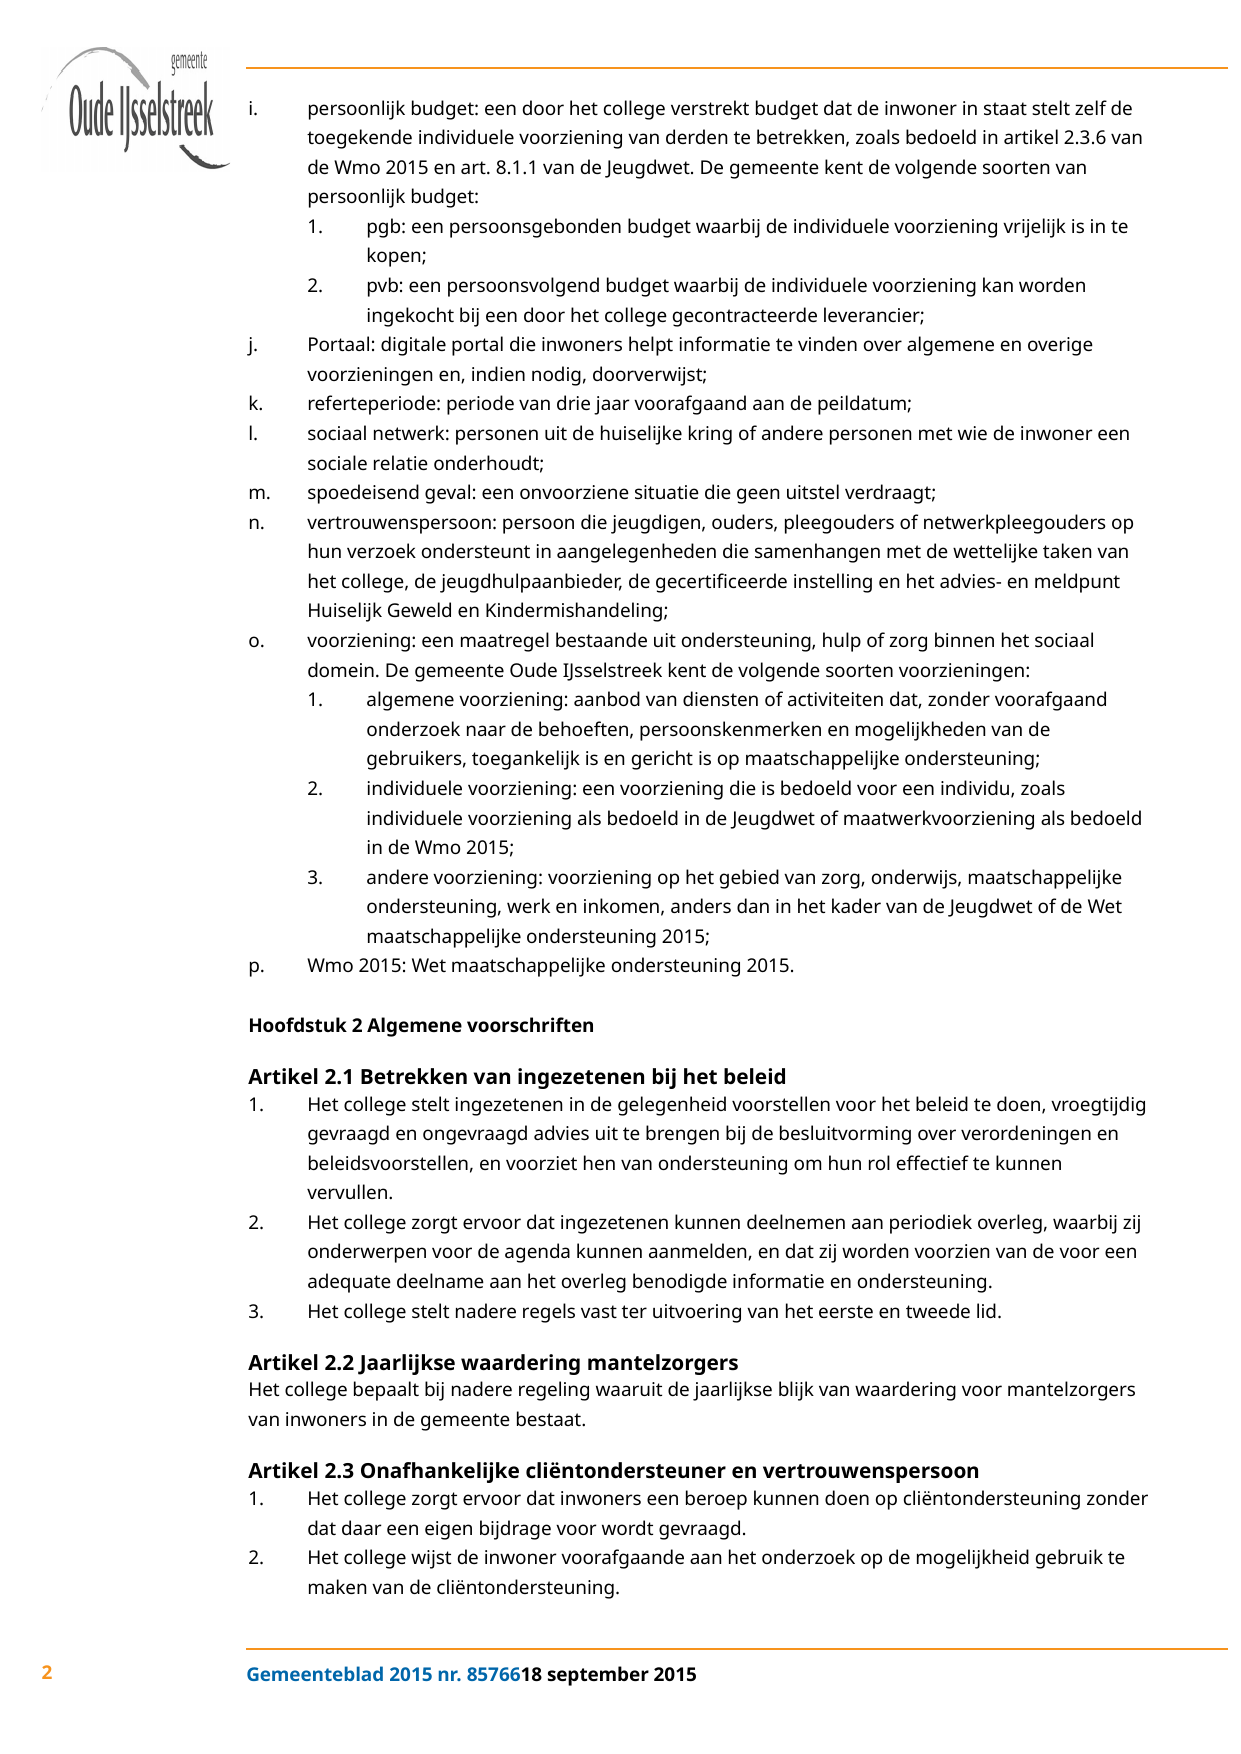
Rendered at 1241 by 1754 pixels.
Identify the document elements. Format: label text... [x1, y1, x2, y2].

list Wmo 2015: Wet maatschappelijke ondersteuning 2015. [248, 953, 1152, 978]
list persoonlijk budget: een door het college verstrekt budget dat de inwoner in staat stelt zelf de toegekende individuele voorziening van derden te betrekken, zoals bedoeld in artikel 2.3.6 van de Wmo 2015 en art. 8.1.1 van de Jeugdwet. De gemeente kent de volgende soorten van persoonlijk budget: [248, 95, 1152, 209]
list Het college zorgt ervoor dat ingezetenen kunnen deelnemen aan periodiek overleg, waarbij zij onderwerpen voor de agenda kunnen aanmelden, en dat zij worden voorzien van de voor een adequate deelname aan het overleg benodigde informatie en ondersteuning. [248, 1209, 1152, 1294]
text Artikel 2.2 Jaarlijkse waardering mantelzorgers [248, 1348, 1152, 1377]
list Het college stelt nadere regels vast ter uitvoering van het eerste en tweede lid. [248, 1298, 1152, 1323]
picture [41, 47, 231, 172]
list andere voorziening: voorziening op het gebied van zorg, onderwijs, maatschappelijke ondersteuning, werk en inkomen, anders dan in het kader van de Jeugdwet of de Wet maatschappelijke ondersteuning 2015; [307, 864, 1152, 949]
list Het college stelt ingezetenen in de gelegenheid voorstellen voor het beleid te doen, vroegtijdig gevraagd en ongevraagd advies uit te brengen bij de besluitvorming over verordeningen en beleidsvoorstellen, en voorziet hen van ondersteuning om hun rol effectief te kunnen vervullen. [248, 1091, 1152, 1205]
text Artikel 2.3 Onafhankelijke cliëntondersteuner en vertrouwenspersoon [248, 1457, 1152, 1485]
list voorziening: een maatregel bestaande uit ondersteuning, hulp of zorg binnen het sociaal domein. De gemeente Oude IJsselstreek kent de volgende soorten voorzieningen: [248, 627, 1152, 683]
list spoedeisend geval: een onvoorziene situatie die geen uitstel verdraagt; [248, 479, 1152, 505]
text Hoofdstuk 2 Algemene voorschriften [248, 1012, 1152, 1038]
list sociaal netwerk: personen uit de huiselijke kring of andere personen met wie de inwoner een sociale relatie onderhoudt; [248, 420, 1152, 476]
list individuele voorziening: een voorziening die is bedoeld voor een individu, zoals individuele voorziening als bedoeld in de Jeugdwet of maatwerkvoorziening als bedoeld in de Wmo 2015; [307, 775, 1152, 860]
list Het college zorgt ervoor dat inwoners een beroep kunnen doen op cliëntondersteuning zonder dat daar een eigen bijdrage voor wordt gevraagd. [248, 1485, 1152, 1540]
list algemene voorziening: aanbod van diensten of activiteiten dat, zonder voorafgaand onderzoek naar de behoeften, persoonskenmerken en mogelijkheden van de gebruikers, toegankelijk is en gericht is op maatschappelijke ondersteuning; [307, 686, 1152, 771]
list referteperiode: periode van drie jaar voorafgaand aan de peildatum; [248, 391, 1152, 416]
list Portaal: digitale portal die inwoners helpt informatie te vinden over algemene en overige voorzieningen en, indien nodig, doorverwijst; [248, 331, 1152, 387]
list vertrouwenspersoon: persoon die jeugdigen, ouders, pleegouders of netwerkpleegouders op hun verzoek ondersteunt in aangelegenheden die samenhangen met de wettelijke taken van het college, de jeugdhulpaanbieder, de gecertificeerde instelling en het advies- en meldpunt Huiselijk Geweld en Kindermishandeling; [248, 509, 1152, 623]
text Artikel 2.1 Betrekken van ingezetenen bij het beleid [248, 1062, 1152, 1091]
list pgb: een persoonsgebonden budget waarbij de individuele voorziening vrijelijk is in te kopen; [307, 213, 1152, 268]
text Het college bepaalt bij nadere regeling waaruit de jaarlijkse blijk van waardering voor mantelzorgers van inwoners in de gemeente bestaat. [248, 1377, 1152, 1432]
list pvb: een persoonsvolgend budget waarbij de individuele voorziening kan worden ingekocht bij een door het college gecontracteerde leverancier; [307, 272, 1152, 328]
list Het college wijst de inwoner voorafgaande aan het onderzoek op de mogelijkheid gebruik te maken van de cliëntondersteuning. [248, 1544, 1152, 1599]
